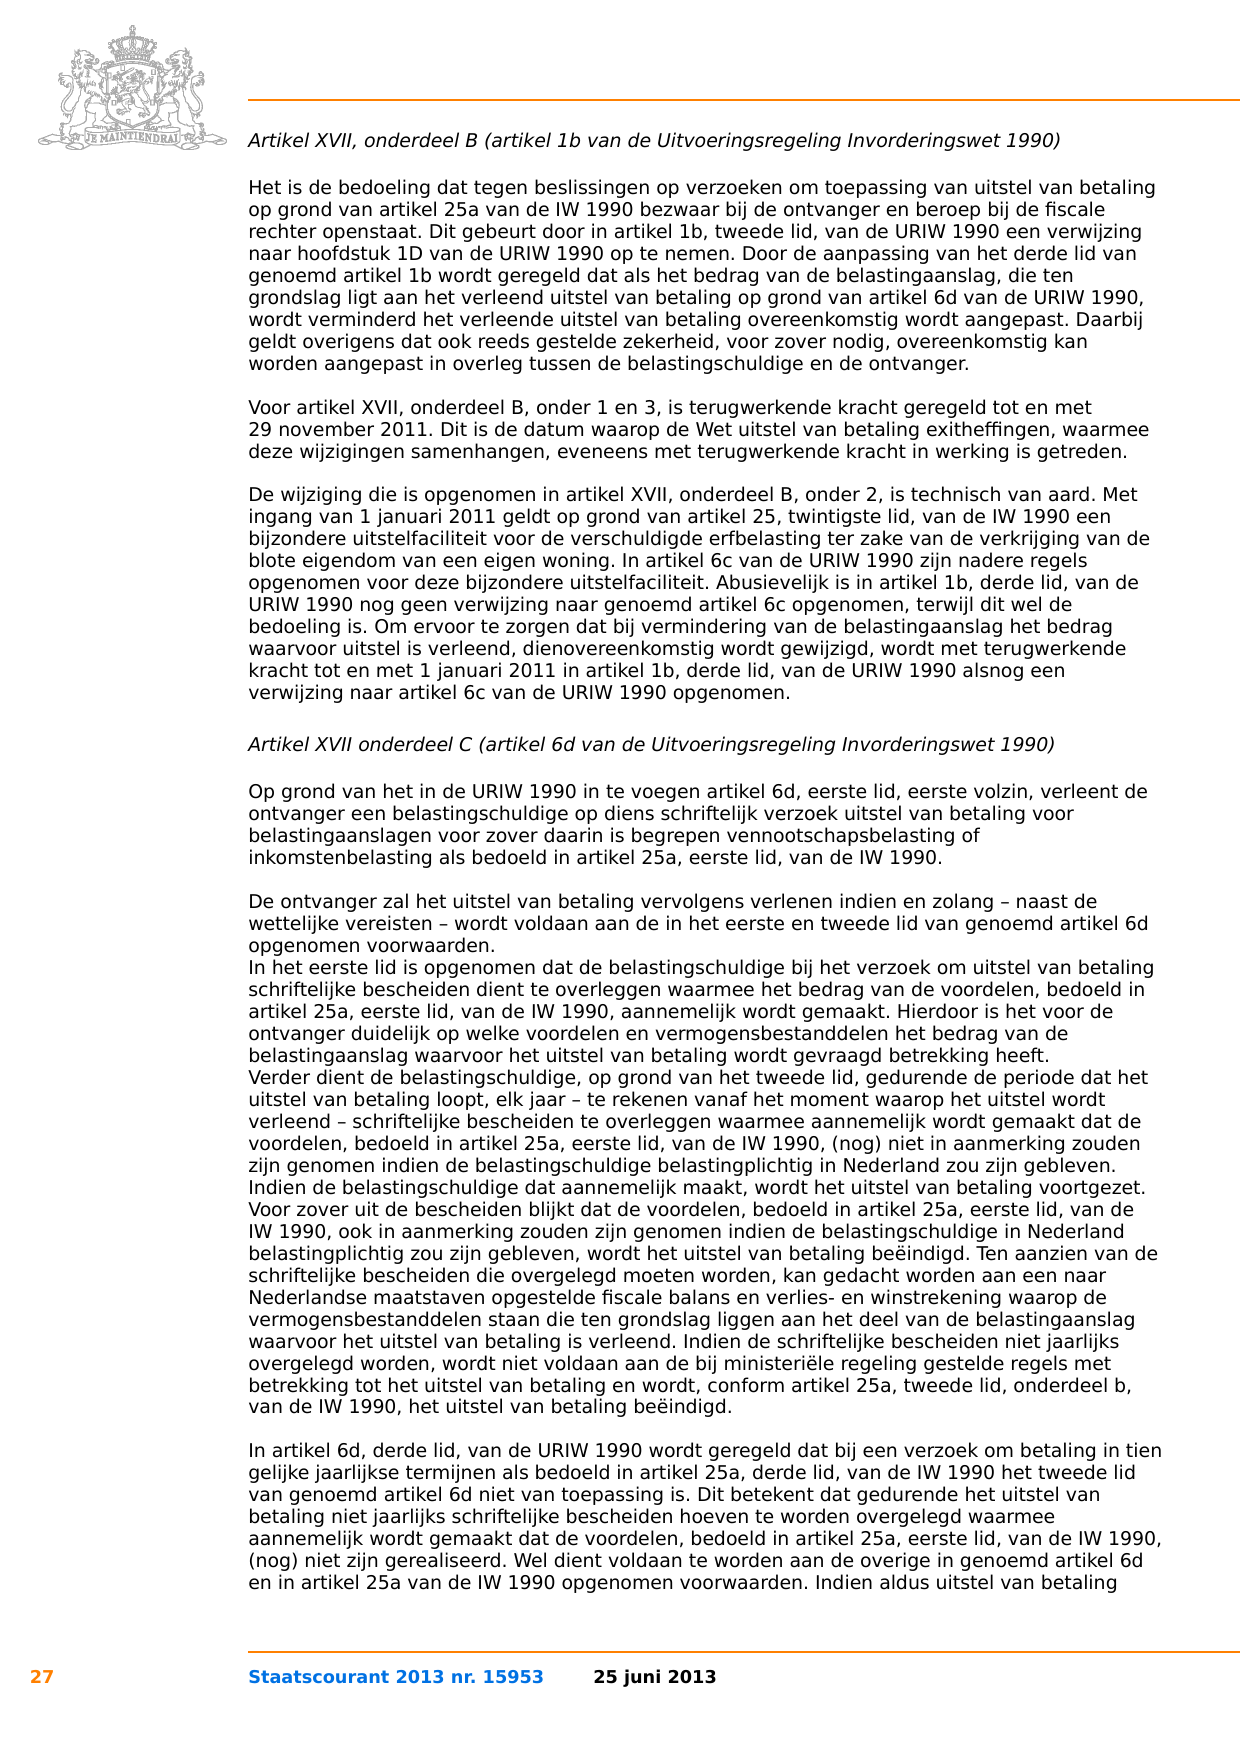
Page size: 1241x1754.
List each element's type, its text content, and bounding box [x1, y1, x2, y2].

text De wijziging die is opgenomen in artikel XVII, onderdeel B, onder 2, is technisch van aard. Met ingang van 1 januari 2011 geldt op grond van artikel 25, twintigste lid, van de IW 1990 een bijzondere uitstelfaciliteit voor de verschuldigde erfbelasting ter zake van de verkrijging van de blote eigendom van een eigen woning. In artikel 6c van de URIW 1990 zijn nadere regels opgenomen voor deze bijzondere uitstelfaciliteit. Abusievelijk is in artikel 1b, derde lid, van de URIW 1990 nog geen verwijzing naar genoemd artikel 6c opgenomen, terwijl dit wel de bedoeling is. Om ervoor te zorgen dat bij vermindering van de belastingaanslag het bedrag waarvoor uitstel is verleend, dienovereenkomstig wordt gewijzigd, wordt met terugwerkende kracht tot en met 1 januari 2011 in artikel 1b, derde lid, van de URIW 1990 alsnog een verwijzing naar artikel 6c van de URIW 1990 opgenomen. [248, 484, 1163, 704]
subtitle Artikel XVII, onderdeel B (artikel 1b van de Uitvoeringsregeling Invorderingswet 1990) [248, 130, 1163, 152]
text De ontvanger zal het uitstel van betaling vervolgens verlenen indien en zolang – naast de wettelijke vereisten – wordt voldaan aan de in het eerste en tweede lid van genoemd artikel 6d opgenomen voorwaarden. [248, 891, 1163, 957]
text In artikel 6d, derde lid, van de URIW 1990 wordt geregeld dat bij een verzoek om betaling in tien gelijke jaarlijkse termijnen als bedoeld in artikel 25a, derde lid, van de IW 1990 het tweede lid van genoemd artikel 6d niet van toepassing is. Dit betekent dat gedurende het uitstel van betaling niet jaarlijks schriftelijke bescheiden hoeven te worden overgelegd waarmee aannemelijk wordt gemaakt dat de voordelen, bedoeld in artikel 25a, eerste lid, van de IW 1990, (nog) niet zijn gerealiseerd. Wel dient voldaan te worden aan de overige in genoemd artikel 6d en in artikel 25a van de IW 1990 opgenomen voorwaarden. Indien aldus uitstel van betaling [248, 1440, 1163, 1594]
text In het eerste lid is opgenomen dat de belastingschuldige bij het verzoek om uitstel van betaling schriftelijke bescheiden dient te overleggen waarmee het bedrag van de voordelen, bedoeld in artikel 25a, eerste lid, van de IW 1990, aannemelijk wordt gemaakt. Hierdoor is het voor de ontvanger duidelijk op welke voordelen en vermogensbestanddelen het bedrag van de belastingaanslag waarvoor het uitstel van betaling wordt gevraagd betrekking heeft. [248, 957, 1163, 1067]
text Op grond van het in de URIW 1990 in te voegen artikel 6d, eerste lid, eerste volzin, verleent de ontvanger een belastingschuldige op diens schriftelijk verzoek uitstel van betaling voor belastingaanslagen voor zover daarin is begrepen vennootschapsbelasting of inkomstenbelasting als bedoeld in artikel 25a, eerste lid, van de IW 1990. [248, 781, 1163, 869]
picture [38, 25, 227, 150]
text Voor artikel XVII, onderdeel B, onder 1 en 3, is terugwerkende kracht geregeld tot en met 29 november 2011. Dit is de datum waarop de Wet uitstel van betaling exitheffingen, waarmee deze wijzigingen samenhangen, eveneens met terugwerkende kracht in werking is getreden. [248, 397, 1163, 462]
text Verder dient de belastingschuldige, op grond van het tweede lid, gedurende de periode dat het uitstel van betaling loopt, elk jaar – te rekenen vanaf het moment waarop het uitstel wordt verleend – schriftelijke bescheiden te overleggen waarmee aannemelijk wordt gemaakt dat de voordelen, bedoeld in artikel 25a, eerste lid, van de IW 1990, (nog) niet in aanmerking zouden zijn genomen indien de belastingschuldige belastingplichtig in Nederland zou zijn gebleven. Indien de belastingschuldige dat aannemelijk maakt, wordt het uitstel van betaling voortgezet. Voor zover uit de bescheiden blijkt dat de voordelen, bedoeld in artikel 25a, eerste lid, van de IW 1990, ook in aanmerking zouden zijn genomen indien de belastingschuldige in Nederland belastingplichtig zou zijn gebleven, wordt het uitstel van betaling beëindigd. Ten aanzien van de schriftelijke bescheiden die overgelegd moeten worden, kan gedacht worden aan een naar Nederlandse maatstaven opgestelde fiscale balans en verlies- en winstrekening waarop de vermogensbestanddelen staan die ten grondslag liggen aan het deel van de belastingaanslag waarvoor het uitstel van betaling is verleend. Indien de schriftelijke bescheiden niet jaarlijks overgelegd worden, wordt niet voldaan aan de bij ministeriële regeling gestelde regels met betrekking tot het uitstel van betaling en wordt, conform artikel 25a, tweede lid, onderdeel b, van de IW 1990, het uitstel van betaling beëindigd. [248, 1067, 1163, 1418]
subtitle Artikel XVII onderdeel C (artikel 6d van de Uitvoeringsregeling Invorderingswet 1990) [248, 734, 1163, 756]
text Het is de bedoeling dat tegen beslissingen op verzoeken om toepassing van uitstel van betaling op grond van artikel 25a van de IW 1990 bezwaar bij de ontvanger en beroep bij de fiscale rechter openstaat. Dit gebeurt door in artikel 1b, tweede lid, van de URIW 1990 een verwijzing naar hoofdstuk 1D van de URIW 1990 op te nemen. Door de aanpassing van het derde lid van genoemd artikel 1b wordt geregeld dat als het bedrag van de belastingaanslag, die ten grondslag ligt aan het verleend uitstel van betaling op grond van artikel 6d van de URIW 1990, wordt verminderd het verleende uitstel van betaling overeenkomstig wordt aangepast. Daarbij geldt overigens dat ook reeds gestelde zekerheid, voor zover nodig, overeenkomstig kan worden aangepast in overleg tussen de belastingschuldige en de ontvanger. [248, 177, 1163, 375]
